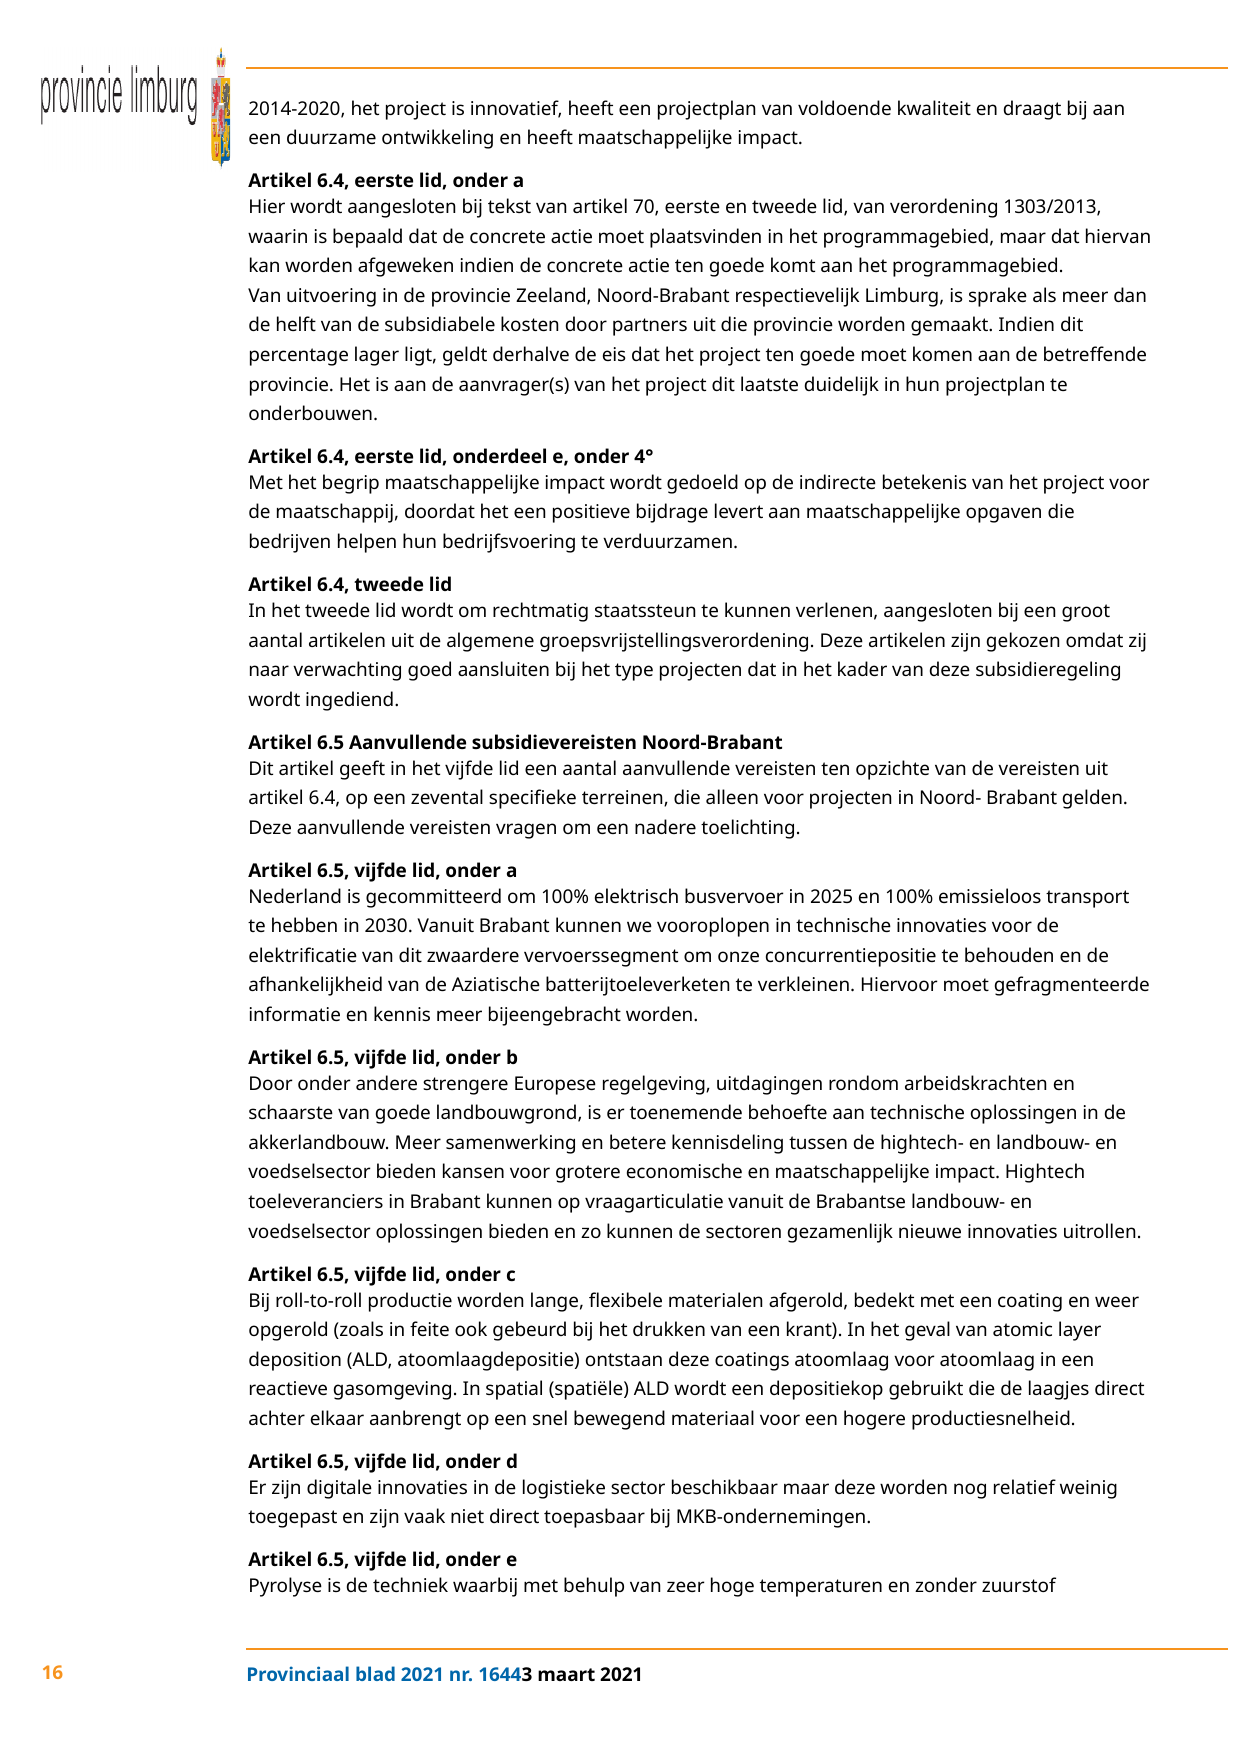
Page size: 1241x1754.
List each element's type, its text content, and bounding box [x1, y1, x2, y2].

text Pyrolyse is de techniek waarbij met behulp van zeer hoge temperaturen en zonder zuurstof [248, 1572, 1152, 1598]
text Artikel 6.5, vijfde lid, onder d [248, 1448, 1152, 1474]
text Artikel 6.4, eerste lid, onder a [248, 167, 1152, 193]
text In het tweede lid wordt om rechtmatig staatssteun te kunnen verlenen, aangesloten bij een groot aantal artikelen uit de algemene groepsvrijstellingsverordening. Deze artikelen zijn gekozen omdat zij naar verwachting goed aansluiten bij het type projecten dat in het kader van deze subsidieregeling wordt ingediend. [248, 597, 1152, 712]
text Door onder andere strengere Europese regelgeving, uitdagingen rondom arbeidskrachten en schaarste van goede landbouwgrond, is er toenemende behoefte aan technische oplossingen in de akkerlandbouw. Meer samenwerking en betere kennisdeling tussen de hightech- en landbouw- en voedselsector bieden kansen voor grotere economische en maatschappelijke impact. Hightech toeleveranciers in Brabant kunnen op vraagarticulatie vanuit de Brabantse landbouw- en voedselsector oplossingen bieden en zo kunnen de sectoren gezamenlijk nieuwe innovaties uitrollen. [248, 1070, 1152, 1244]
text 2014-2020, het project is innovatief, heeft een projectplan van voldoende kwaliteit en draagt bij aan een duurzame ontwikkeling en heeft maatschappelijke impact. [248, 95, 1152, 150]
text Artikel 6.5, vijfde lid, onder c [248, 1261, 1152, 1287]
picture [41, 47, 231, 172]
text Bij roll-to-roll productie worden lange, flexibele materialen afgerold, bedekt met een coating en weer opgerold (zoals in feite ook gebeurd bij het drukken van een krant). In het geval van atomic layer deposition (ALD, atoomlaagdepositie) ontstaan deze coatings atoomlaag voor atoomlaag in een reactieve gasomgeving. In spatial (spatiële) ALD wordt een depositiekop gebruikt die de laagjes direct achter elkaar aanbrengt op een snel bewegend materiaal voor een hogere productiesnelheid. [248, 1287, 1152, 1431]
text Dit artikel geeft in het vijfde lid een aantal aanvullende vereisten ten opzichte van de vereisten uit artikel 6.4, op een zevental specifieke terreinen, die alleen voor projecten in Noord- Brabant gelden. Deze aanvullende vereisten vragen om een nadere toelichting. [248, 755, 1152, 840]
text Artikel 6.4, tweede lid [248, 571, 1152, 597]
text Van uitvoering in de provincie Zeeland, Noord-Brabant respectievelijk Limburg, is sprake als meer dan de helft van de subsidiabele kosten door partners uit die provincie worden gemaakt. Indien dit percentage lager ligt, geldt derhalve de eis dat het project ten goede moet komen aan de betreffende provincie. Het is aan de aanvrager(s) van het project dit laatste duidelijk in hun projectplan te onderbouwen. [248, 282, 1152, 426]
text Artikel 6.5 Aanvullende subsidievereisten Noord-Brabant [248, 729, 1152, 755]
text Artikel 6.4, eerste lid, onderdeel e, onder 4° [248, 443, 1152, 469]
text Artikel 6.5, vijfde lid, onder a [248, 857, 1152, 883]
text Hier wordt aangesloten bij tekst van artikel 70, eerste en tweede lid, van verordening 1303/2013, waarin is bepaald dat de concrete actie moet plaatsvinden in het programmagebied, maar dat hiervan kan worden afgeweken indien de concrete actie ten goede komt aan het programmagebied. [248, 193, 1152, 278]
text Met het begrip maatschappelijke impact wordt gedoeld op de indirecte betekenis van het project voor de maatschappij, doordat het een positieve bijdrage levert aan maatschappelijke opgaven die bedrijven helpen hun bedrijfsvoering te verduurzamen. [248, 469, 1152, 554]
text Artikel 6.5, vijfde lid, onder e [248, 1547, 1152, 1572]
text Artikel 6.5, vijfde lid, onder b [248, 1044, 1152, 1070]
text Nederland is gecommitteerd om 100% elektrisch busvervoer in 2025 en 100% emissieloos transport te hebben in 2030. Vanuit Brabant kunnen we vooroplopen in technische innovaties voor de elektrificatie van dit zwaardere vervoerssegment om onze concurrentiepositie te behouden en de afhankelijkheid van de Aziatische batterijtoeleverketen te verkleinen. Hiervoor moet gefragmenteerde informatie en kennis meer bijeengebracht worden. [248, 883, 1152, 1027]
text Er zijn digitale innovaties in de logistieke sector beschikbaar maar deze worden nog relatief weinig toegepast en zijn vaak niet direct toepasbaar bij MKB-ondernemingen. [248, 1474, 1152, 1529]
